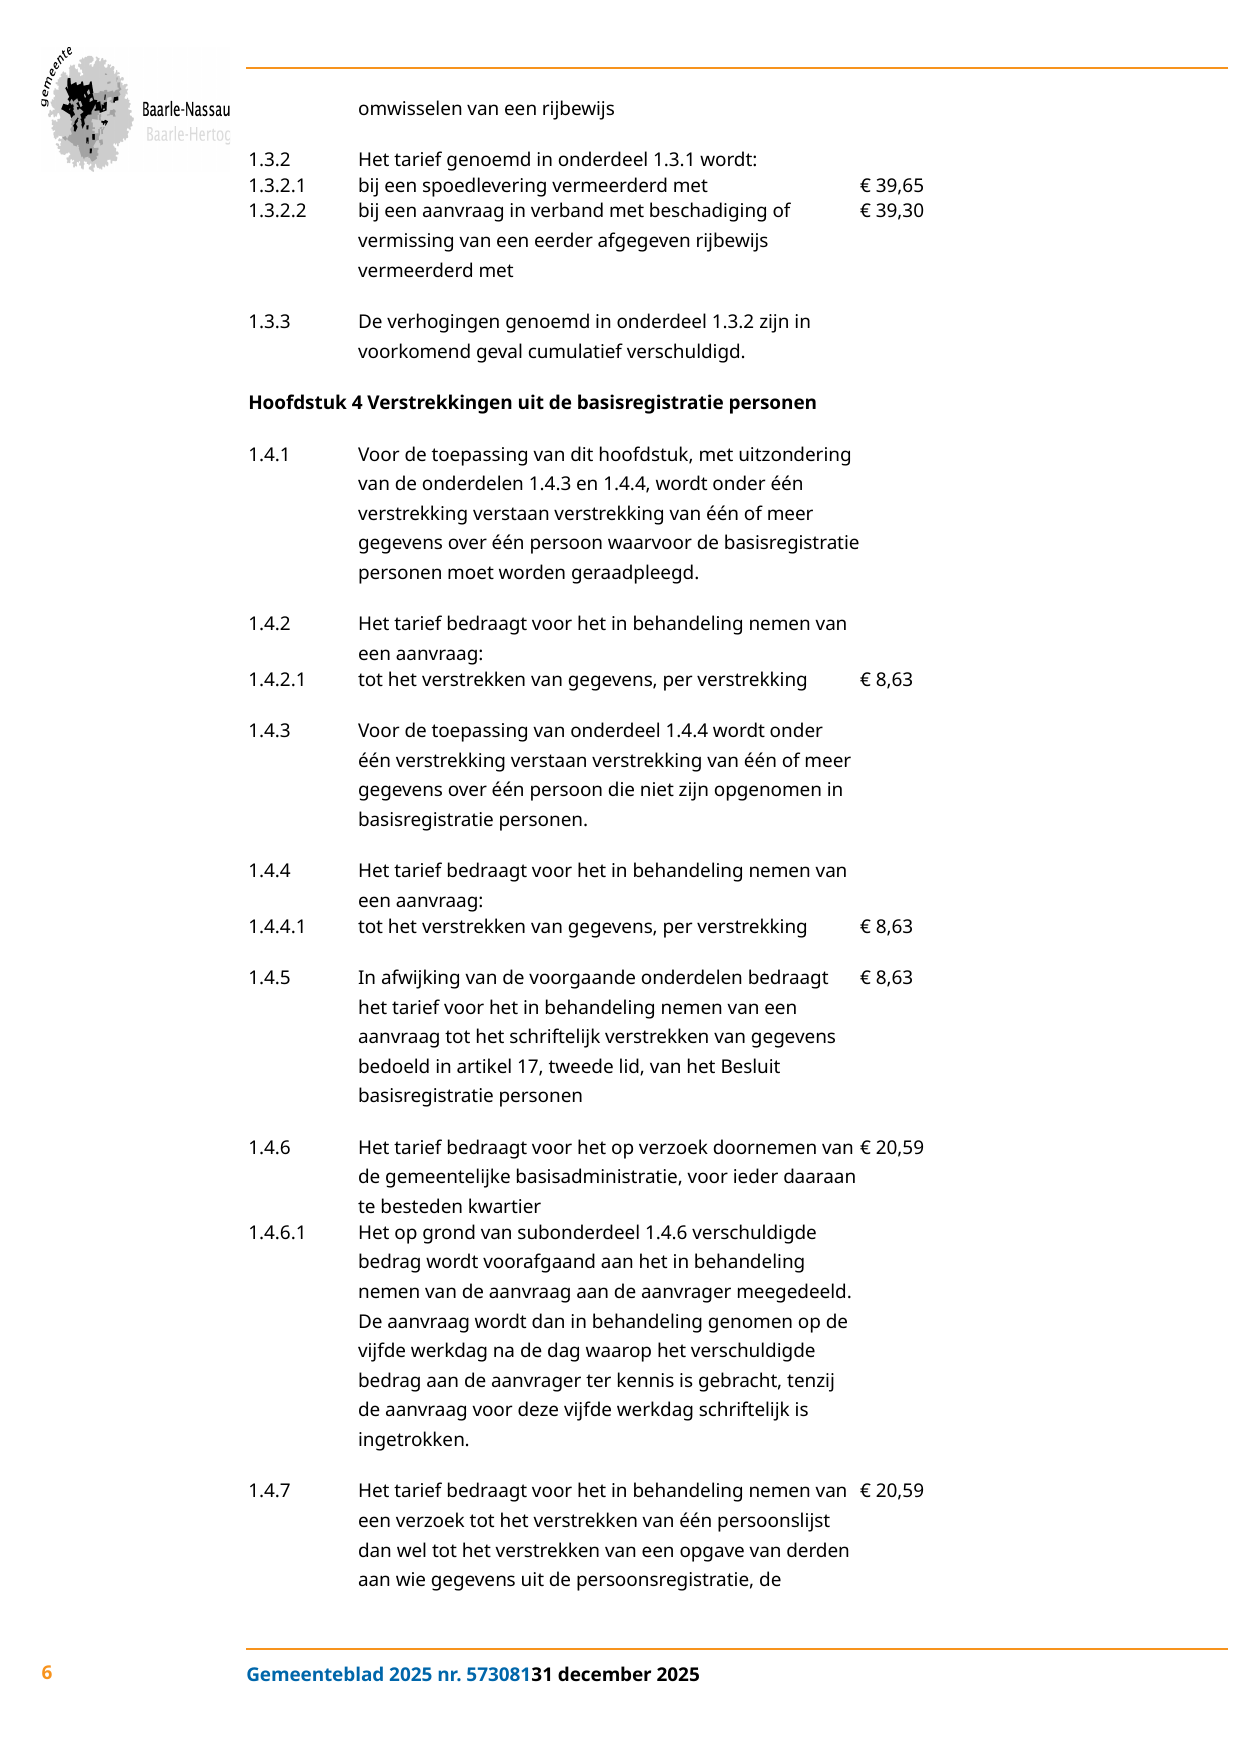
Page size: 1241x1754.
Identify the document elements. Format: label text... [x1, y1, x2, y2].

table_cell € 8,63 [860, 913, 1042, 939]
picture [41, 47, 231, 172]
table_cell 1.4.1 [248, 441, 358, 585]
table_cell [358, 1452, 860, 1478]
table_cell 1.4.4 [248, 858, 358, 913]
table_cell [248, 585, 358, 611]
table_cell [248, 832, 358, 858]
table_cell 1.4.4.1 [248, 913, 358, 939]
table_cell [248, 95, 358, 121]
table_cell bij een aanvraag in verband met beschadiging of vermissing van een eerder afgegeven rijbewijs vermeerderd met [358, 198, 860, 283]
table_cell € 8,63 [860, 964, 1042, 1108]
table_cell omwisselen van een rijbewijs [358, 95, 860, 121]
table_cell [358, 585, 860, 611]
table_cell [860, 585, 1042, 611]
table_cell 1.4.6.1 [248, 1219, 358, 1452]
table_cell € 39,30 [860, 198, 1042, 283]
table_cell [860, 1219, 1042, 1452]
table_cell tot het verstrekken van gegevens, per verstrekking [358, 913, 860, 939]
table_cell [248, 1452, 358, 1478]
table_cell [358, 692, 860, 717]
table_cell tot het verstrekken van gegevens, per verstrekking [358, 666, 860, 692]
table_cell bij een spoedlevering vermeerderd met [358, 172, 860, 198]
table_cell [860, 121, 1042, 146]
table_cell Het tarief bedraagt voor het in behandeling nemen van een verzoek tot het verstrekken van één persoonslijst dan wel tot het verstrekken van een opgave van derden aan wie gegevens uit de persoonsregistratie, de [358, 1478, 860, 1592]
table_cell Voor de toepassing van onderdeel 1.4.4 wordt onder één verstrekking verstaan verstrekking van één of meer gegevens over één persoon die niet zijn opgenomen in basisregistratie personen. [358, 718, 860, 832]
table_cell [358, 121, 860, 146]
table_cell [860, 441, 1042, 585]
table_cell [248, 415, 358, 441]
table_cell [860, 718, 1042, 832]
table_cell [248, 121, 358, 146]
table_cell [860, 283, 1042, 308]
table_cell [248, 1109, 358, 1134]
table_cell € 8,63 [860, 666, 1042, 692]
table_cell [860, 415, 1042, 441]
table_cell [860, 1109, 1042, 1134]
table_cell [358, 364, 860, 389]
table_cell [358, 1109, 860, 1134]
table_cell 1.3.2.2 [248, 198, 358, 283]
table_cell 1.4.2.1 [248, 666, 358, 692]
table_cell 1.4.3 [248, 718, 358, 832]
table_cell [860, 1452, 1042, 1478]
table_cell € 39,65 [860, 172, 1042, 198]
table_cell 1.3.2.1 [248, 172, 358, 198]
table_cell 1.4.7 [248, 1478, 358, 1592]
table_cell [860, 692, 1042, 717]
table_cell Het op grond van subonderdeel 1.4.6 verschuldigde bedrag wordt voorafgaand aan het in behandeling nemen van de aanvraag aan de aanvrager meegedeeld. De aanvraag wordt dan in behandeling genomen op de vijfde werkdag na de dag waarop het verschuldigde bedrag aan de aanvrager ter kennis is gebracht, tenzij de aanvraag voor deze vijfde werkdag schriftelijk is ingetrokken. [358, 1219, 860, 1452]
table_cell [860, 832, 1042, 858]
table_cell In afwijking van de voorgaande onderdelen bedraagt het tarief voor het in behandeling nemen van een aanvraag tot het schriftelijk verstrekken van gegevens bedoeld in artikel 17, tweede lid, van het Besluit basisregistratie personen [358, 964, 860, 1108]
table_cell 1.3.2 [248, 146, 358, 172]
table_cell [248, 283, 358, 308]
table_cell € 20,59 [860, 1478, 1042, 1592]
table_cell [248, 364, 358, 389]
table_cell Het tarief bedraagt voor het op verzoek doornemen van de gemeentelijke basisadministratie, voor ieder daaraan te besteden kwartier [358, 1134, 860, 1219]
table_cell [358, 939, 860, 964]
table_cell € 20,59 [860, 1134, 1042, 1219]
table_cell [860, 389, 1042, 415]
table_cell 1.4.5 [248, 964, 358, 1108]
table_cell [860, 95, 1042, 121]
table_cell [860, 939, 1042, 964]
table_cell [358, 832, 860, 858]
table_cell [860, 308, 1042, 364]
table_cell Het tarief genoemd in onderdeel 1.3.1 wordt: [358, 146, 860, 172]
table_cell [358, 415, 860, 441]
table_cell [860, 858, 1042, 913]
table_cell [860, 364, 1042, 389]
table_cell Voor de toepassing van dit hoofdstuk, met uitzondering van de onderdelen 1.4.3 en 1.4.4, wordt onder één verstrekking verstaan verstrekking van één of meer gegevens over één persoon waarvoor de basisregistratie personen moet worden geraadpleegd. [358, 441, 860, 585]
table_cell [248, 939, 358, 964]
table_cell 1.3.3 [248, 308, 358, 364]
table_cell Het tarief bedraagt voor het in behandeling nemen van een aanvraag: [358, 858, 860, 913]
table_cell [358, 283, 860, 308]
table_cell [860, 146, 1042, 172]
table_cell [248, 692, 358, 717]
table_cell 1.4.2 [248, 611, 358, 666]
table_cell De verhogingen genoemd in onderdeel 1.3.2 zijn in voorkomend geval cumulatief verschuldigd. [358, 308, 860, 364]
table_cell 1.4.6 [248, 1134, 358, 1219]
table_cell [860, 611, 1042, 666]
table_cell Hoofdstuk 4 Verstrekkingen uit de basisregistratie personen [248, 389, 860, 415]
table_cell Het tarief bedraagt voor het in behandeling nemen van een aanvraag: [358, 611, 860, 666]
